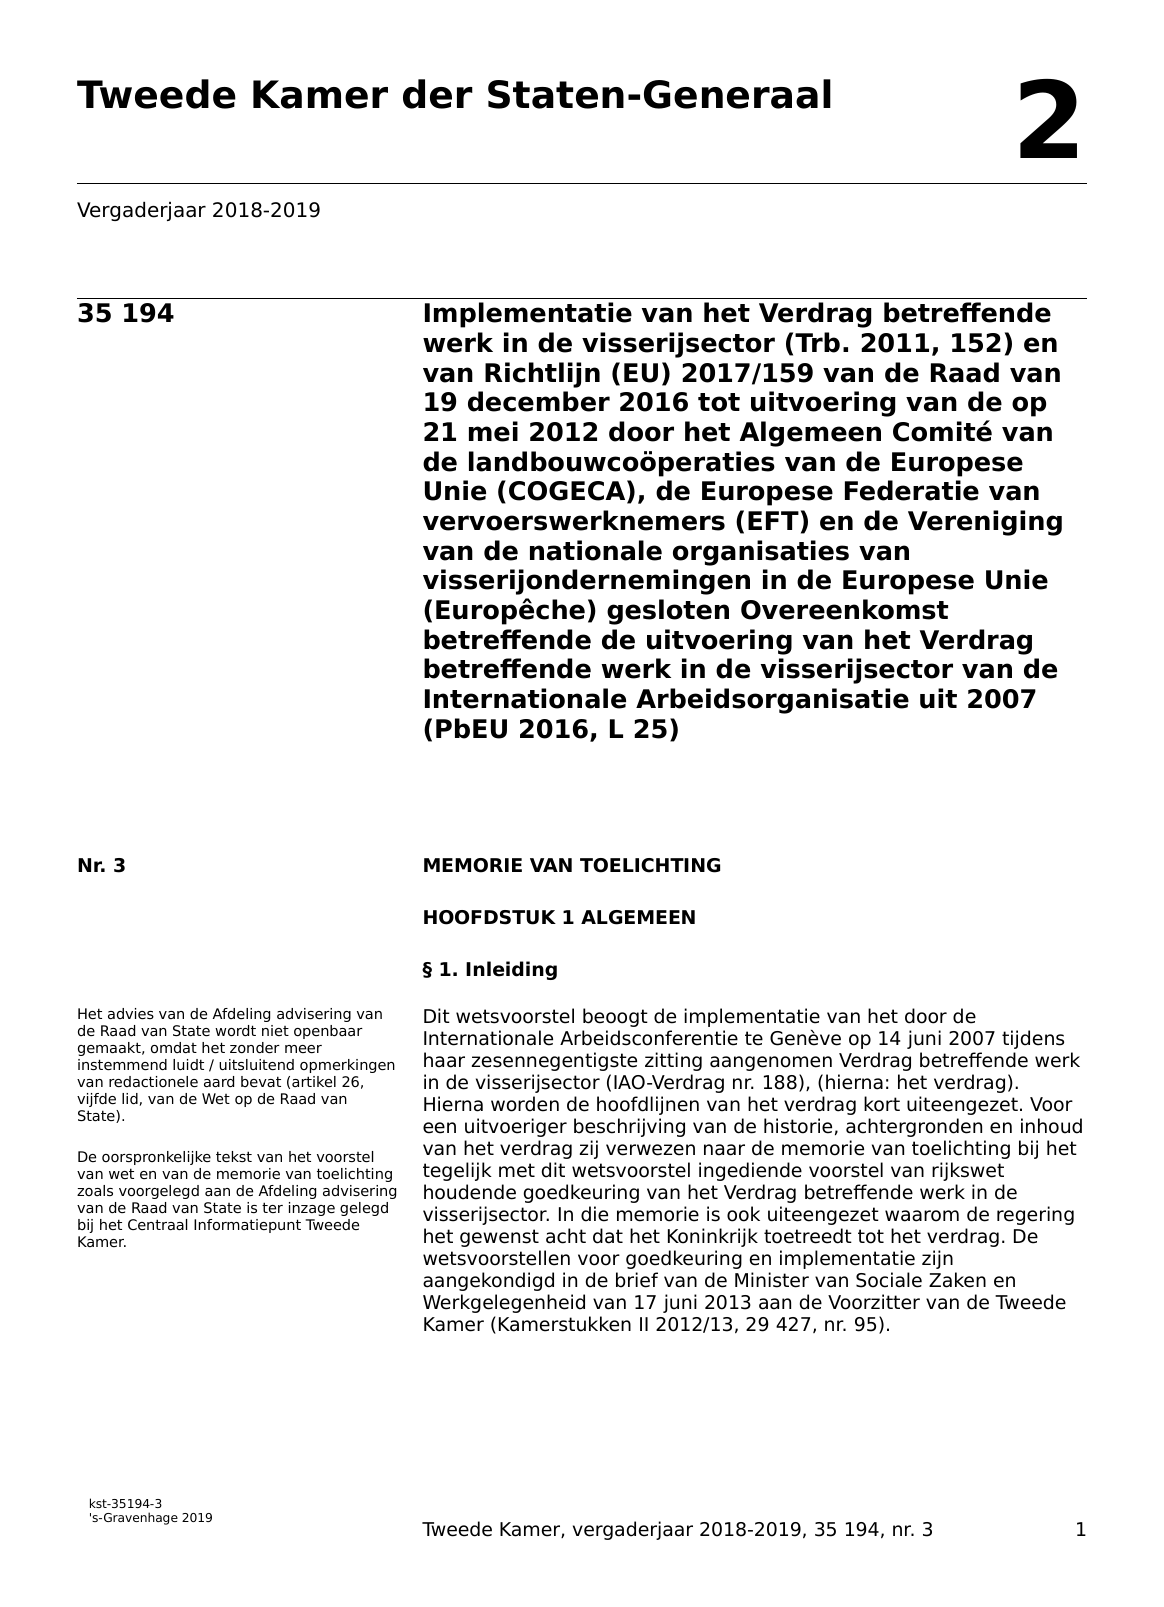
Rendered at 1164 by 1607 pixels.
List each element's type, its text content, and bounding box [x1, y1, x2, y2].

text Het advies van de Afdeling advisering van de Raad van State wordt niet openbaar gemaakt, omdat het zonder meer instemmend luidt / uitsluitend opmerkingen van redactionele aard bevat (artikel 26, vijfde lid, van de Wet op de Raad van State). [77, 1006, 399, 1124]
text Dit wetsvoorstel beoogt de implementatie van het door de Internationale Arbeidsconferentie te Genève op 14 juni 2007 tijdens haar zesennegentigste zitting aangenomen Verdrag betreffende werk in de visserijsector (IAO-Verdrag nr. 188), (hierna: het verdrag). Hierna worden de hoofdlijnen van het verdrag kort uiteengezet. Voor een uitvoeriger beschrijving van de historie, achtergronden en inhoud van het verdrag zij verwezen naar de memorie van toelichting bij het tegelijk met dit wetsvoorstel ingediende voorstel van rijkswet houdende goedkeuring van het Verdrag betreffende werk in de visserijsector. In die memorie is ook uiteengezet waarom de regering het gewenst acht dat het Koninkrijk toetreedt tot het verdrag. De wetsvoorstellen voor goedkeuring en implementatie zijn aangekondigd in de brief van de Minister van Sociale Zaken en Werkgelegenheid van 17 juni 2013 aan de Voorzitter van de Tweede Kamer (Kamerstukken II 2012/13, 29 427, nr. 95). [422, 1006, 1087, 1336]
table_header Tweede Kamer der Staten-Generaal [77, 59, 886, 183]
subtitle Nr. 3 MEMORIE VAN TOELICHTING [77, 855, 1087, 877]
text De oorspronkelijke tekst van het voorstel van wet en van de memorie van toelichting zoals voorgelegd aan de Afdeling advisering van de Raad van State is ter inzage gelegd bij het Centraal Informatiepunt Tweede Kamer. [77, 1149, 399, 1251]
subtitle § 1. Inleiding [422, 959, 1087, 981]
subtitle HOOFDSTUK 1 ALGEMEEN [422, 907, 1087, 929]
subtitle 35 194 Implementatie van het Verdrag betreffende werk in de visserijsector (Trb. 2011, 152) en van Richtlijn (EU) 2017/159 van de Raad van 19 december 2016 tot uitvoering van de op 21 mei 2012 door het Algemeen Comité van de landbouwcoöperaties van de Europese Unie (COGECA), de Europese Federatie van vervoerswerknemers (EFT) en de Vereniging van de nationale organisaties van visserijondernemingen in de Europese Unie (Europêche) gesloten Overeenkomst betreffende de uitvoering van het Verdrag betreffende werk in de visserijsector van de Internationale Arbeidsorganisatie uit 2007 (PbEU 2016, L 25) [77, 299, 1087, 744]
table_header 2 [886, 59, 1087, 183]
text kst-35194-3 [88, 1497, 323, 1511]
text 's-Gravenhage 2019 [88, 1511, 323, 1525]
table_cell Vergaderjaar 2018-2019 [77, 184, 1087, 298]
